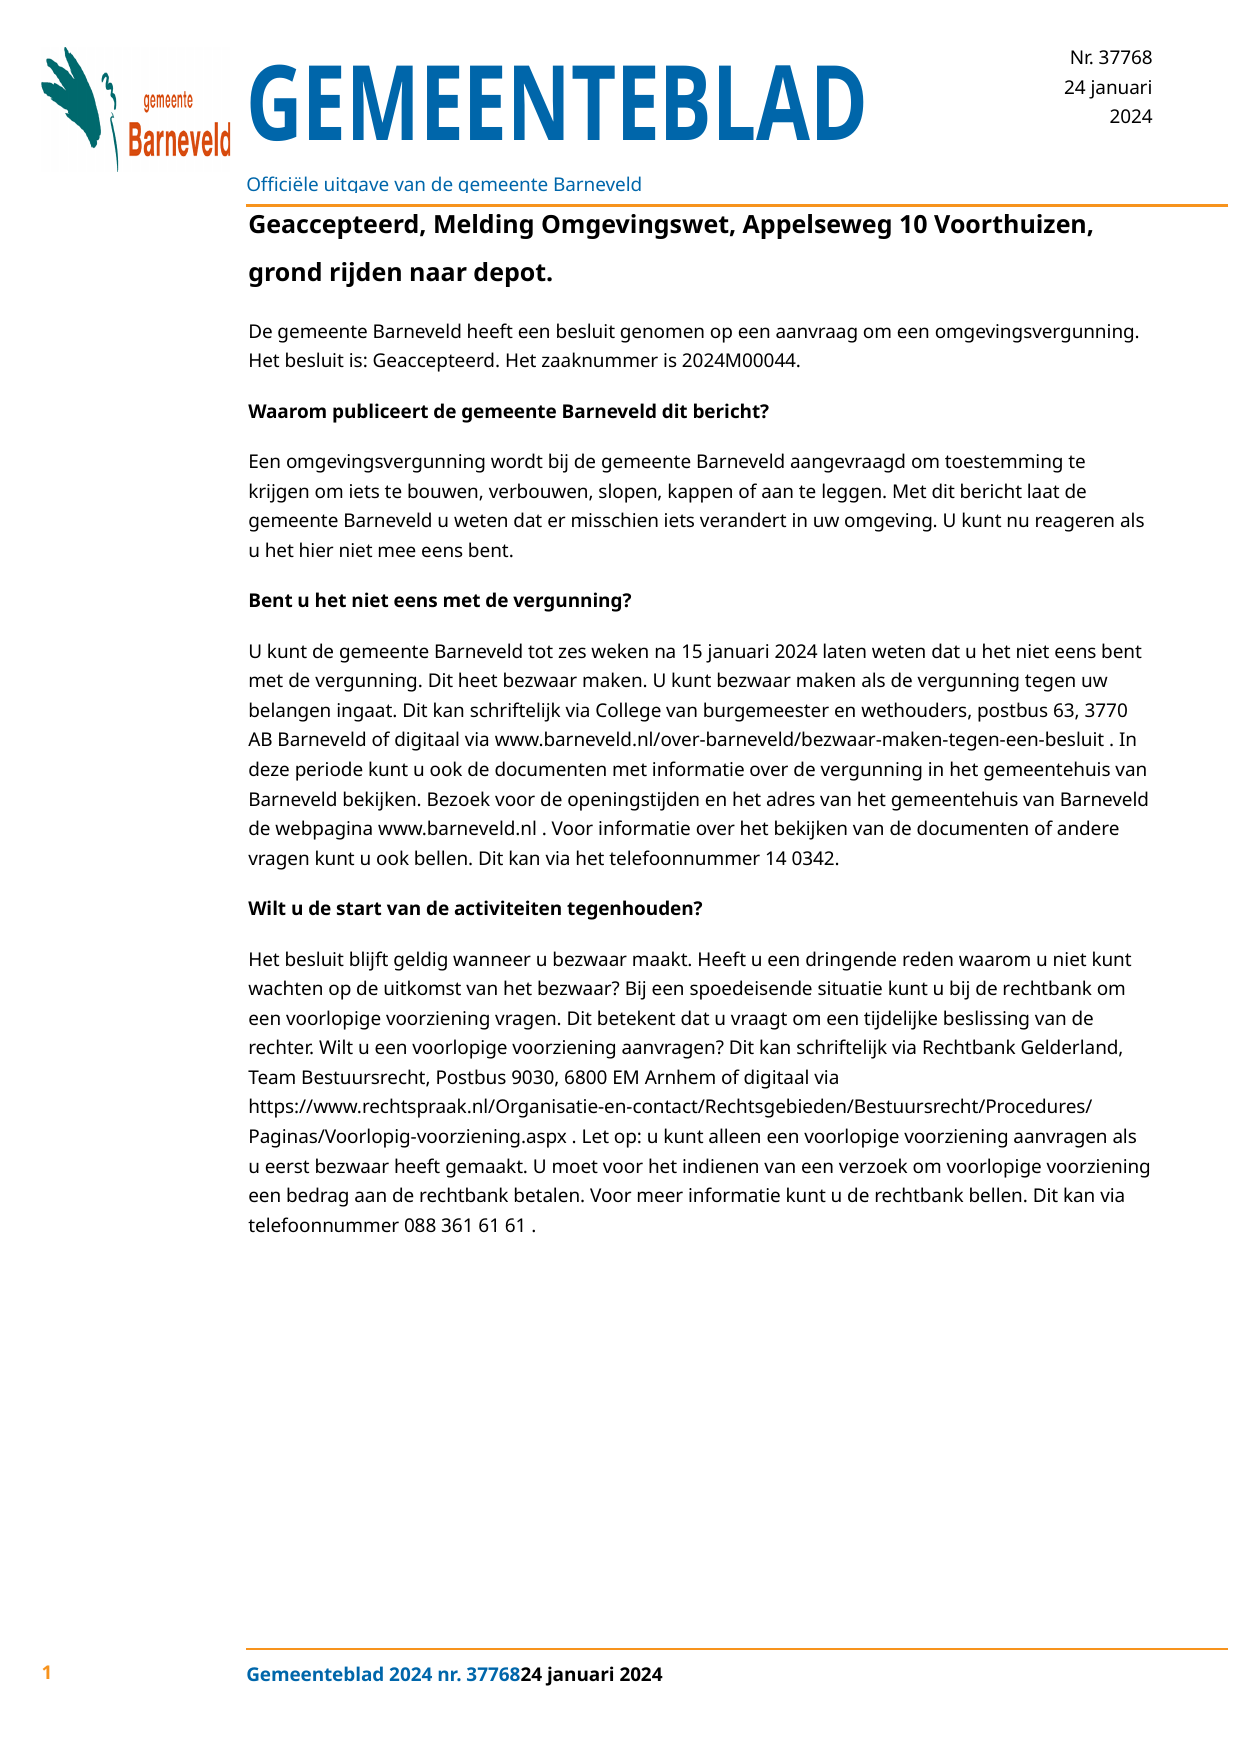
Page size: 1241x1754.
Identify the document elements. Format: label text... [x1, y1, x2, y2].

text Wilt u de start van de activiteiten tegenhouden? [248, 895, 1152, 921]
text De gemeente Barneveld heeft een besluit genomen op een aanvraag om een omgevingsvergunning. Het besluit is: Geaccepteerd. Het zaaknummer is 2024M00044. [248, 318, 1152, 373]
text Het besluit blijft geldig wanneer u bezwaar maakt. Heeft u een dringende reden waarom u niet kunt wachten op de uitkomst van het bezwaar? Bij een spoedeisende situatie kunt u bij de rechtbank om een voorlopige voorziening vragen. Dit betekent dat u vraagt om een tijdelijke beslissing van de rechter. Wilt u een voorlopige voorziening aanvragen? Dit kan schriftelijk via Rechtbank Gelderland, Team Bestuursrecht, Postbus 9030, 6800 EM Arnhem of digitaal via https://www.rechtspraak.nl/Organisatie-en-contact/Rechtsgebieden/Bestuursrecht/Procedures/Paginas/Voorlopig-voorziening.aspx . Let op: u kunt alleen een voorlopige voorziening aanvragen als u eerst bezwaar heeft gemaakt. U moet voor het indienen van een verzoek om voorlopige voorziening een bedrag aan de rechtbank betalen. Voor meer informatie kunt u de rechtbank bellen. Dit kan via telefoonnummer 088 361 61 61 . [248, 946, 1152, 1238]
text Waarom publiceert de gemeente Barneveld dit bericht? [248, 398, 1152, 424]
text U kunt de gemeente Barneveld tot zes weken na 15 januari 2024 laten weten dat u het niet eens bent met de vergunning. Dit heet bezwaar maken. U kunt bezwaar maken als de vergunning tegen uw belangen ingaat. Dit kan schriftelijk via College van burgemeester en wethouders, postbus 63, 3770 AB Barneveld of digitaal via www.barneveld.nl/over-barneveld/bezwaar-maken-tegen-een-besluit . In deze periode kunt u ook de documenten met informatie over de vergunning in het gemeentehuis van Barneveld bekijken. Bezoek voor de openingstijden en het adres van het gemeentehuis van Barneveld de webpagina www.barneveld.nl . Voor informatie over het bekijken van de documenten of andere vragen kunt u ook bellen. Dit kan via het telefoonnummer 14 0342. [248, 638, 1152, 871]
text Een omgevingsvergunning wordt bij de gemeente Barneveld aangevraagd om toestemming te krijgen om iets te bouwen, verbouwen, slopen, kappen of aan te leggen. Met dit bericht laat de gemeente Barneveld u weten dat er misschien iets verandert in uw omgeving. U kunt nu reageren als u het hier niet mee eens bent. [248, 448, 1152, 563]
text Bent u het niet eens met de vergunning? [248, 587, 1152, 613]
picture [41, 47, 231, 172]
text Geaccepteerd, Melding Omgevingswet, Appelseweg 10 Voorthuizen, grond rijden naar depot. [248, 207, 1152, 288]
